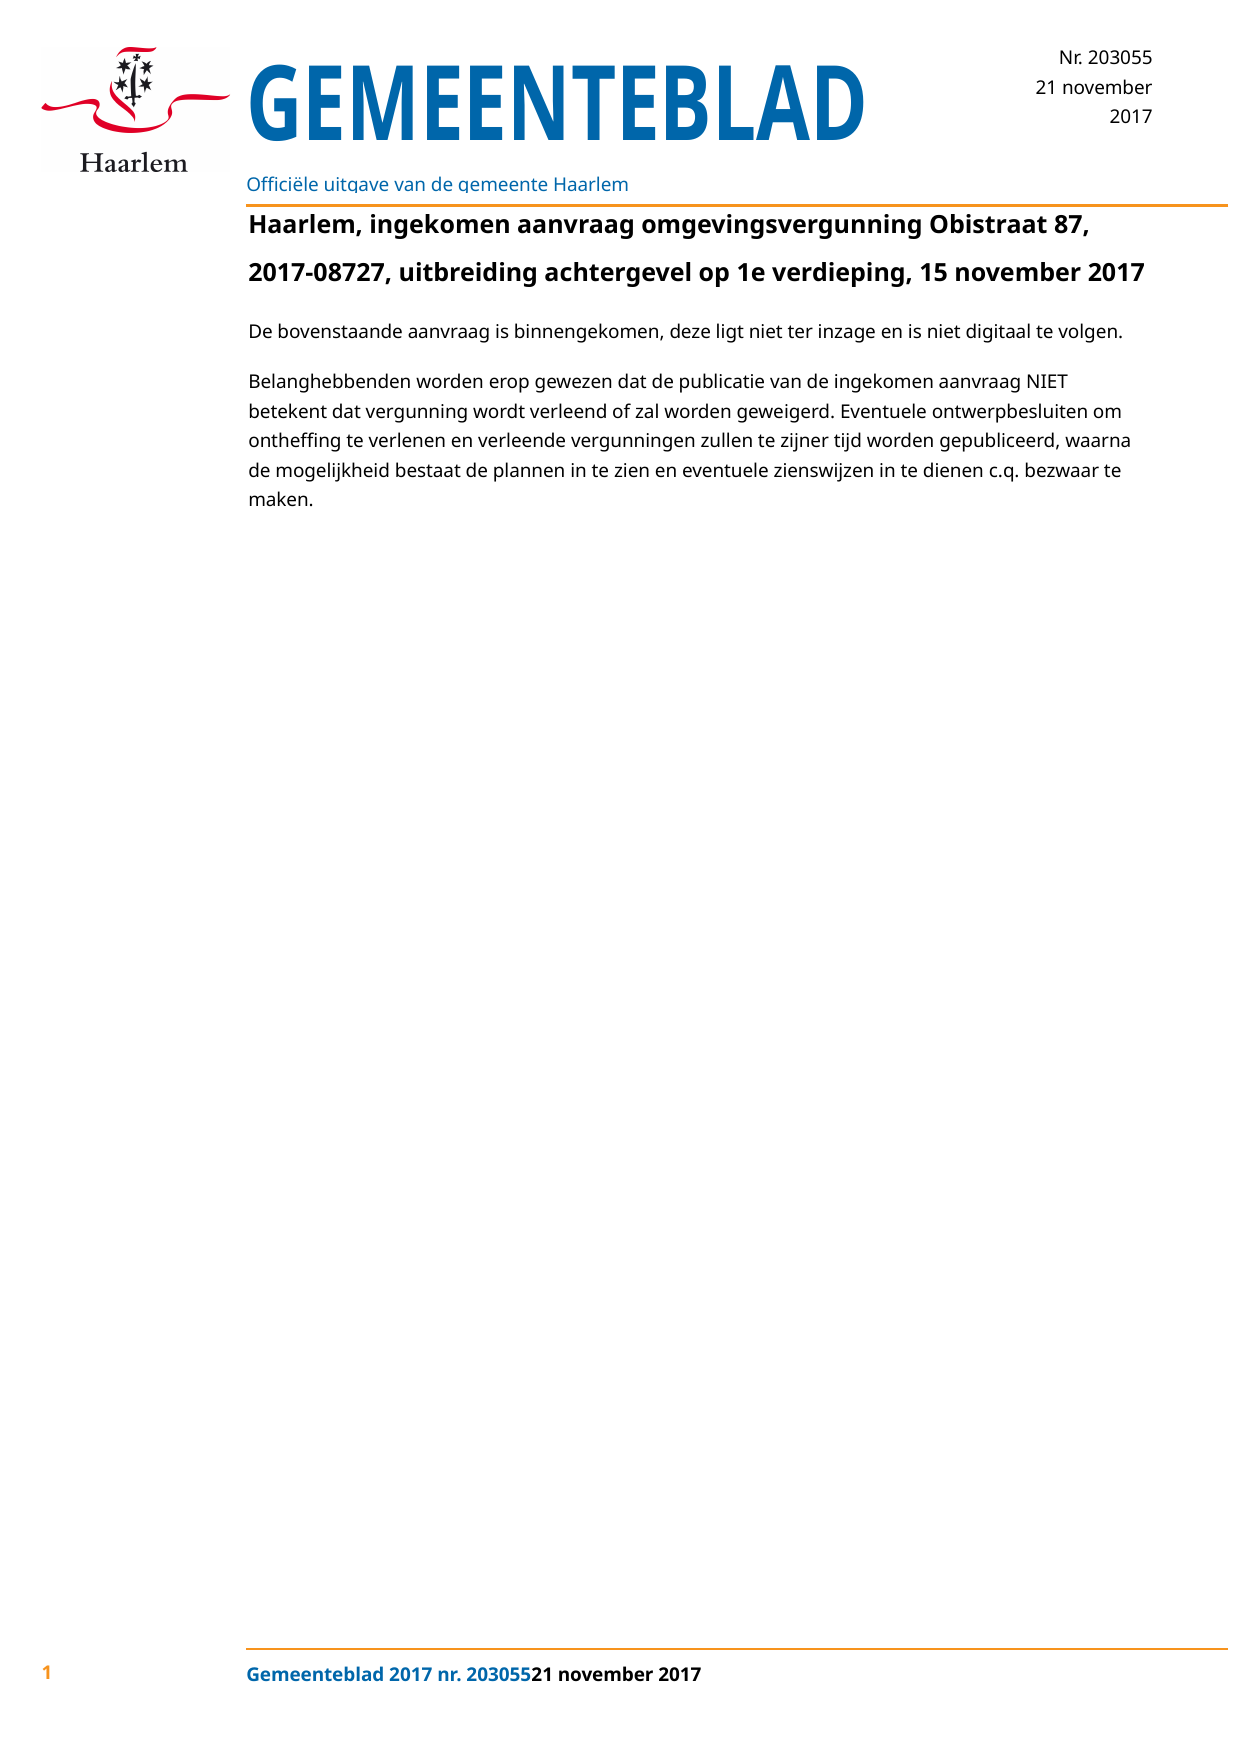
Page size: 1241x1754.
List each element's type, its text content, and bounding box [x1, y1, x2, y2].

text Belanghebbenden worden erop gewezen dat de publicatie van de ingekomen aanvraag NIET betekent dat vergunning wordt verleend of zal worden geweigerd. Eventuele ontwerpbesluiten om ontheffing te verlenen en verleende vergunningen zullen te zijner tijd worden gepubliceerd, waarna de mogelijkheid bestaat de plannen in te zien en eventuele zienswijzen in te dienen c.q. bezwaar te maken. [248, 368, 1152, 512]
text De bovenstaande aanvraag is binnengekomen, deze ligt niet ter inzage en is niet digitaal te volgen. [248, 318, 1152, 344]
picture [41, 47, 231, 172]
text Haarlem, ingekomen aanvraag omgevingsvergunning Obistraat 87, 2017-08727, uitbreiding achtergevel op 1e verdieping, 15 november 2017 [248, 207, 1152, 288]
